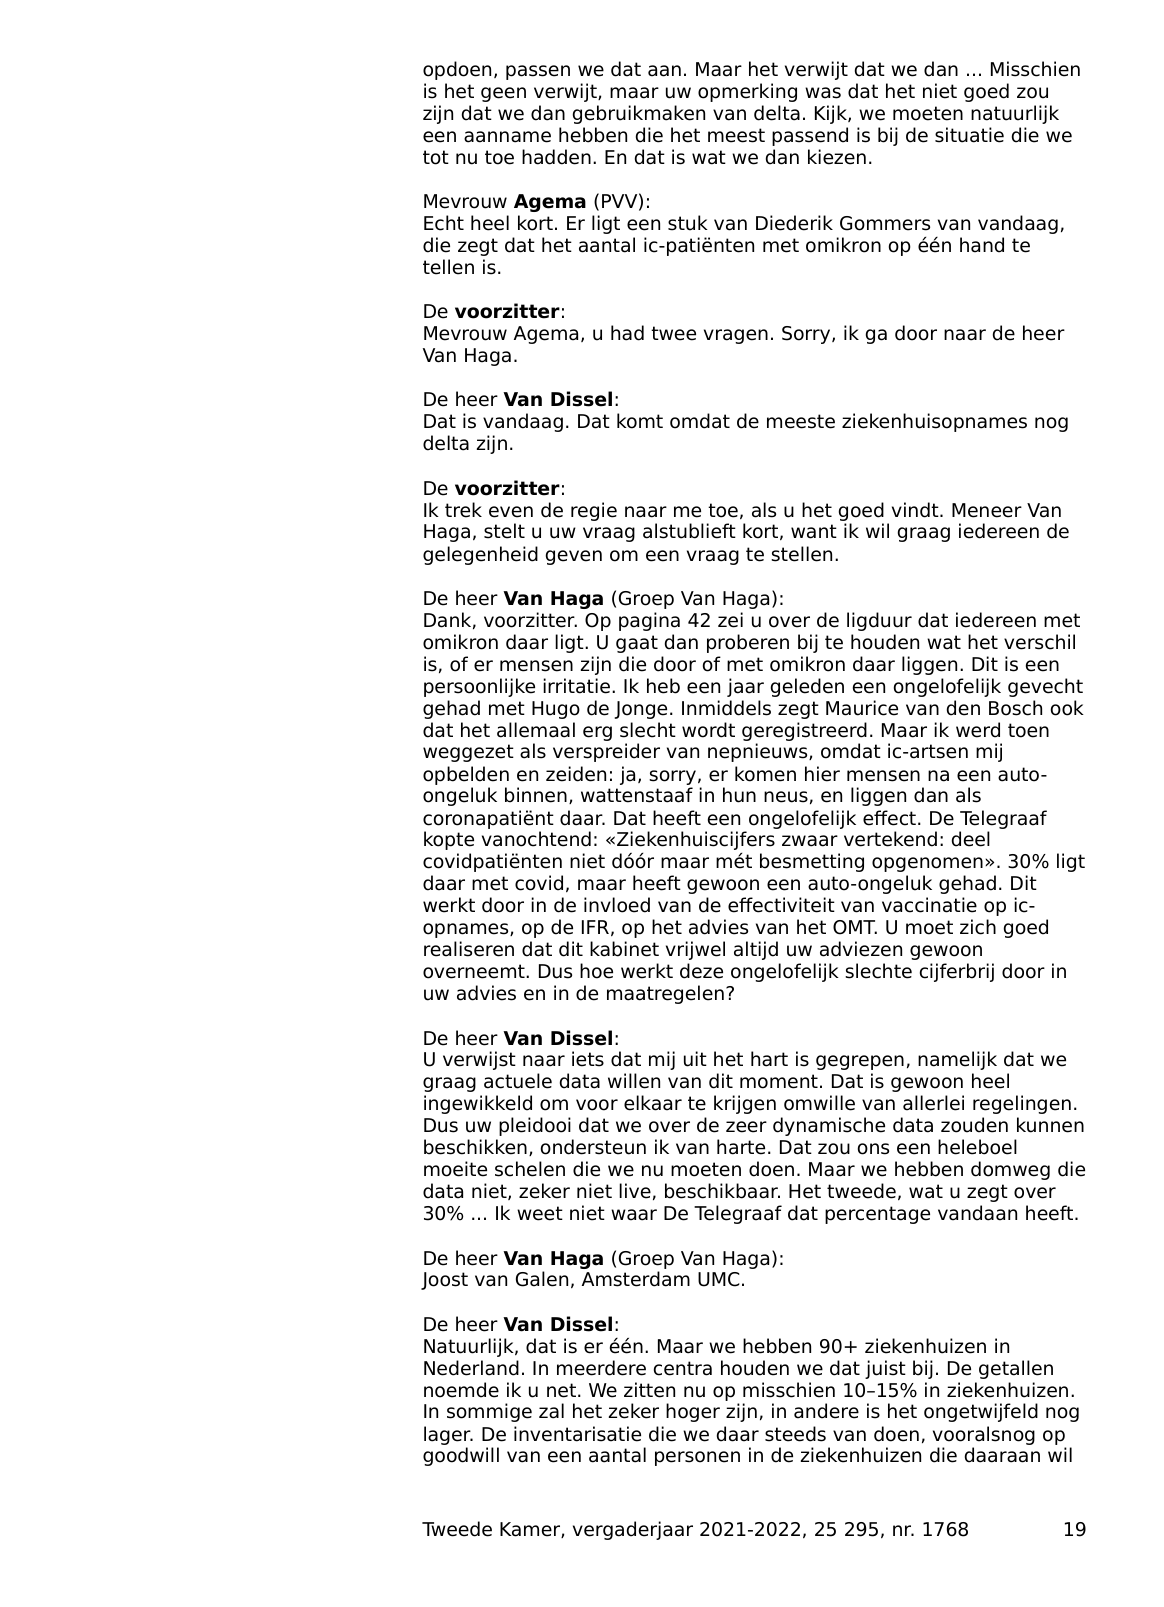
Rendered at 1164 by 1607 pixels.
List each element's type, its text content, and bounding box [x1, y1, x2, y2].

text Mevrouw Agema, u had twee vragen. Sorry, ik ga door naar de heer Van Haga. [422, 323, 1087, 367]
text De heer Van Haga (Groep Van Haga): [422, 588, 1087, 609]
text Mevrouw Agema (PVV): [422, 191, 1087, 213]
text Dank, voorzitter. Op pagina 42 zei u over de ligduur dat iedereen met omikron daar ligt. U gaat dan proberen bij te houden wat het verschil is, of er mensen zijn die door of met omikron daar liggen. Dit is een persoonlijke irritatie. Ik heb een jaar geleden een ongelofelijk gevecht gehad met Hugo de Jonge. Inmiddels zegt Maurice van den Bosch ook dat het allemaal erg slecht wordt geregistreerd. Maar ik werd toen weggezet als verspreider van nepnieuws, omdat ic-artsen mij opbelden en zeiden: ja, sorry, er komen hier mensen na een auto-ongeluk binnen, wattenstaaf in hun neus, en liggen dan als coronapatiënt daar. Dat heeft een ongelofelijk effect. De Telegraaf kopte vanochtend: «Ziekenhuiscijfers zwaar vertekend: deel covidpatiënten niet dóór maar mét besmetting opgenomen». 30% ligt daar met covid, maar heeft gewoon een auto-ongeluk gehad. Dit werkt door in de invloed van de effectiviteit van vaccinatie op ic-opnames, op de IFR, op het advies van het OMT. U moet zich goed realiseren dat dit kabinet vrijwel altijd uw adviezen gewoon overneemt. Dus hoe werkt deze ongelofelijk slechte cijferbrij door in uw advies en in de maatregelen? [422, 609, 1087, 1005]
text U verwijst naar iets dat mij uit het hart is gegrepen, namelijk dat we graag actuele data willen van dit moment. Dat is gewoon heel ingewikkeld om voor elkaar te krijgen omwille van allerlei regelingen. Dus uw pleidooi dat we over de zeer dynamische data zouden kunnen beschikken, ondersteun ik van harte. Dat zou ons een heleboel moeite schelen die we nu moeten doen. Maar we hebben domweg die data niet, zeker niet live, beschikbaar. Het tweede, wat u zegt over 30% ... Ik weet niet waar De Telegraaf dat percentage vandaan heeft. [422, 1049, 1087, 1225]
text Ik trek even de regie naar me toe, als u het goed vindt. Meneer Van Haga, stelt u uw vraag alstublieft kort, want ik wil graag iedereen de gelegenheid geven om een vraag te stellen. [422, 499, 1087, 565]
text opdoen, passen we dat aan. Maar het verwijt dat we dan ... Misschien is het geen verwijt, maar uw opmerking was dat het niet goed zou zijn dat we dan gebruikmaken van delta. Kijk, we moeten natuurlijk een aanname hebben die het meest passend is bij de situatie die we tot nu toe hadden. En dat is wat we dan kiezen. [422, 59, 1087, 169]
text Joost van Galen, Amsterdam UMC. [422, 1269, 1087, 1291]
text De heer Van Dissel: [422, 1027, 1087, 1049]
text De heer Van Dissel: [422, 389, 1087, 411]
text De voorzitter: [422, 301, 1087, 323]
text Echt heel kort. Er ligt een stuk van Diederik Gommers van vandaag, die zegt dat het aantal ic-patiënten met omikron op één hand te tellen is. [422, 213, 1087, 279]
text De heer Van Haga (Groep Van Haga): [422, 1247, 1087, 1269]
text Dat is vandaag. Dat komt omdat de meeste ziekenhuisopnames nog delta zijn. [422, 411, 1087, 455]
text De heer Van Dissel: [422, 1313, 1087, 1336]
text Natuurlijk, dat is er één. Maar we hebben 90+ ziekenhuizen in Nederland. In meerdere centra houden we dat juist bij. De getallen noemde ik u net. We zitten nu op misschien 10–15% in ziekenhuizen. In sommige zal het zeker hoger zijn, in andere is het ongetwijfeld nog lager. De inventarisatie die we daar steeds van doen, vooralsnog op goodwill van een aantal personen in de ziekenhuizen die daaraan wil [422, 1336, 1087, 1467]
text De voorzitter: [422, 477, 1087, 499]
